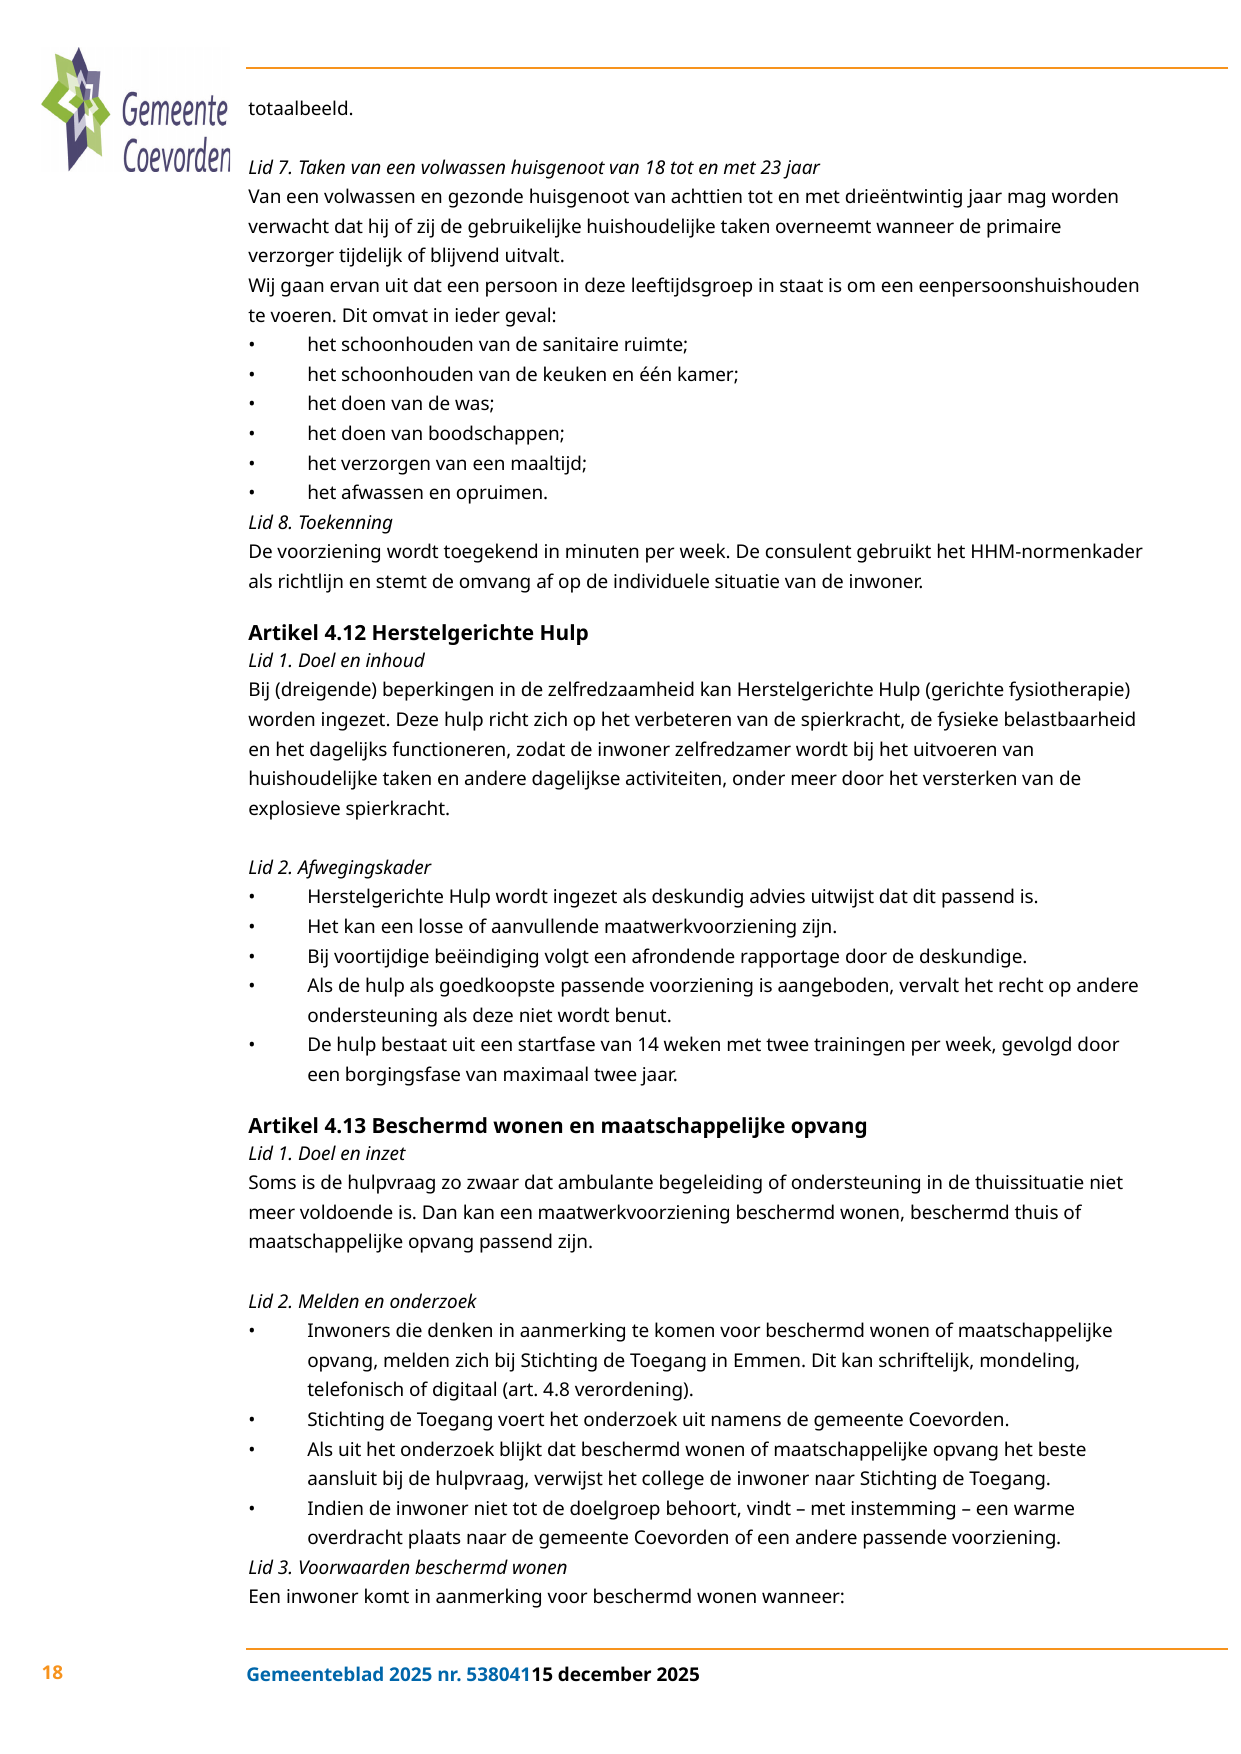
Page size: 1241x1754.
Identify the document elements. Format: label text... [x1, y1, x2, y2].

list het verzorgen van een maaltijd; [248, 450, 1152, 476]
text Lid 8. Toekenning [248, 509, 1152, 535]
list het doen van de was; [248, 391, 1152, 416]
text Lid 1. Doel en inhoud [248, 647, 1152, 673]
text De voorziening wordt toegekend in minuten per week. De consulent gebruikt het HHM-normenkader als richtlijn en stemt de omvang af op de individuele situatie van de inwoner. [248, 538, 1152, 594]
text totaalbeeld. [248, 95, 1152, 121]
text Lid 1. Doel en inzet [248, 1140, 1152, 1166]
text Lid 7. Taken van een volwassen huisgenoot van 18 tot en met 23 jaar [248, 154, 1152, 180]
text Artikel 4.13 Beschermd wonen en maatschappelijke opvang [248, 1112, 1152, 1140]
text Artikel 4.12 Herstelgerichte Hulp [248, 618, 1152, 647]
text Wij gaan ervan uit dat een persoon in deze leeftijdsgroep in staat is om een eenpersoonshuishouden te voeren. Dit omvat in ieder geval: [248, 272, 1152, 328]
list Stichting de Toegang voert het onderzoek uit namens de gemeente Coevorden. [248, 1406, 1152, 1432]
text Van een volwassen en gezonde huisgenoot van achttien tot en met drieëntwintig jaar mag worden verwacht dat hij of zij de gebruikelijke huishoudelijke taken overneemt wanneer de primaire verzorger tijdelijk of blijvend uitvalt. [248, 183, 1152, 268]
list Als uit het onderzoek blijkt dat beschermd wonen of maatschappelijke opvang het beste aansluit bij de hulpvraag, verwijst het college de inwoner naar Stichting de Toegang. [248, 1436, 1152, 1491]
list Het kan een losse of aanvullende maatwerkvoorziening zijn. [248, 913, 1152, 939]
list Inwoners die denken in aanmerking te komen voor beschermd wonen of maatschappelijke opvang, melden zich bij Stichting de Toegang in Emmen. Dit kan schriftelijk, mondeling, telefonisch of digitaal (art. 4.8 verordening). [248, 1317, 1152, 1402]
text Lid 3. Voorwaarden beschermd wonen [248, 1554, 1152, 1580]
picture [41, 47, 231, 172]
list Bij voortijdige beëindiging volgt een afrondende rapportage door de deskundige. [248, 943, 1152, 968]
list het afwassen en opruimen. [248, 479, 1152, 505]
list Als de hulp als goedkoopste passende voorziening is aangeboden, vervalt het recht op andere ondersteuning als deze niet wordt benut. [248, 972, 1152, 1028]
text Lid 2. Melden en onderzoek [248, 1288, 1152, 1314]
text Een inwoner komt in aanmerking voor beschermd wonen wanneer: [248, 1584, 1152, 1609]
list De hulp bestaat uit een startfase van 14 weken met twee trainingen per week, gevolgd door een borgingsfase van maximaal twee jaar. [248, 1032, 1152, 1087]
list Indien de inwoner niet tot de doelgroep behoort, vindt – met instemming – een warme overdracht plaats naar de gemeente Coevorden of een andere passende voorziening. [248, 1495, 1152, 1550]
list het schoonhouden van de keuken en één kamer; [248, 361, 1152, 387]
text Bij (dreigende) beperkingen in de zelfredzaamheid kan Herstelgerichte Hulp (gerichte fysiotherapie) worden ingezet. Deze hulp richt zich op het verbeteren van de spierkracht, de fysieke belastbaarheid en het dagelijks functioneren, zodat de inwoner zelfredzamer wordt bij het uitvoeren van huishoudelijke taken en andere dagelijkse activiteiten, onder meer door het versterken van de explosieve spierkracht. [248, 677, 1152, 821]
text Lid 2. Afwegingskader [248, 854, 1152, 880]
list het doen van boodschappen; [248, 420, 1152, 446]
list het schoonhouden van de sanitaire ruimte; [248, 331, 1152, 357]
list Herstelgerichte Hulp wordt ingezet als deskundig advies uitwijst dat dit passend is. [248, 884, 1152, 909]
text Soms is de hulpvraag zo zwaar dat ambulante begeleiding of ondersteuning in de thuissituatie niet meer voldoende is. Dan kan een maatwerkvoorziening beschermd wonen, beschermd thuis of maatschappelijke opvang passend zijn. [248, 1169, 1152, 1254]
